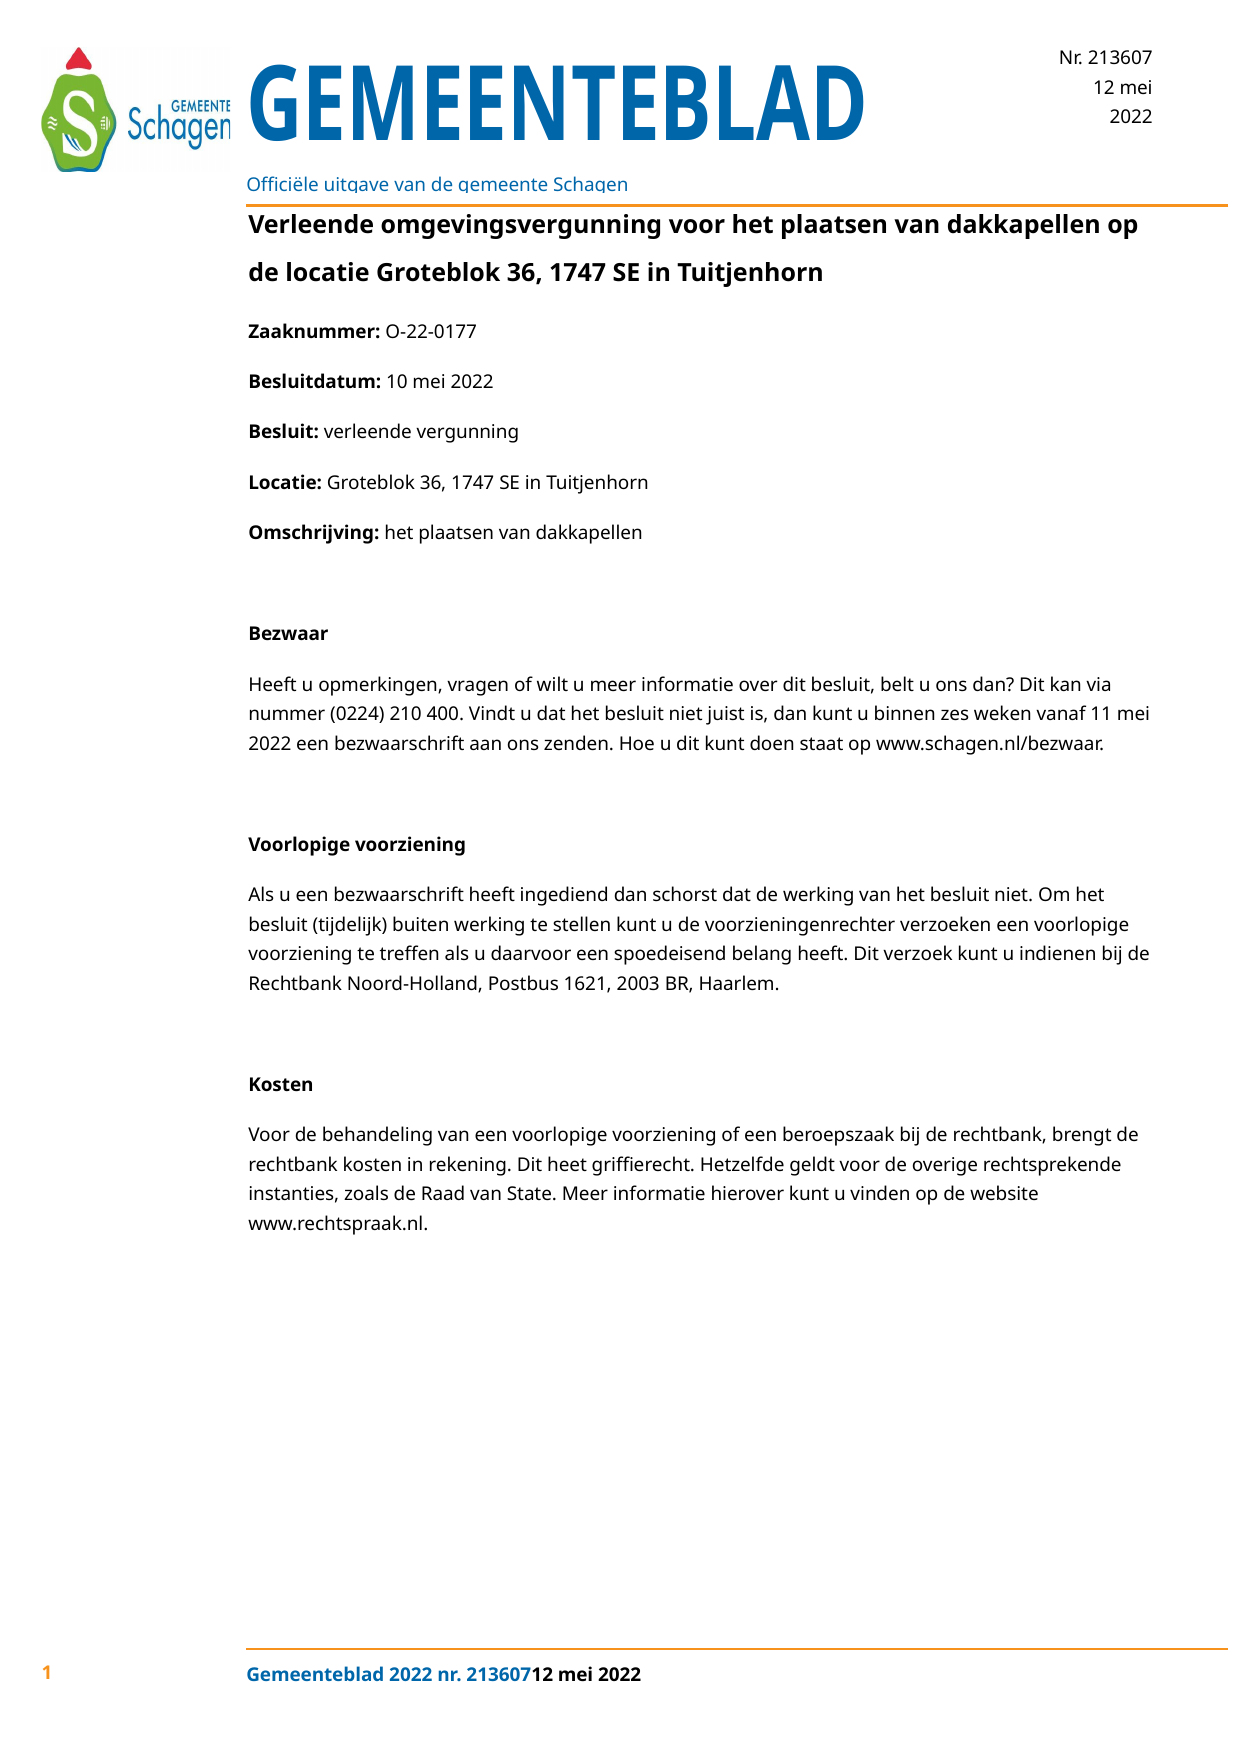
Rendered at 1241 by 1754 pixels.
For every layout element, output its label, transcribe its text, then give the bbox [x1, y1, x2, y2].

text Kosten [248, 1071, 1152, 1097]
picture [41, 47, 231, 172]
text Voorlopige voorziening [248, 831, 1152, 857]
text Locatie: Groteblok 36, 1747 SE in Tuitjenhorn [248, 469, 1152, 495]
text Besluit: verleende vergunning [248, 419, 1152, 444]
text Besluitdatum: 10 mei 2022 [248, 368, 1152, 394]
text Bezwaar [248, 620, 1152, 646]
text Heeft u opmerkingen, vragen of wilt u meer informatie over dit besluit, belt u ons dan? Dit kan via nummer (0224) 210 400. Vindt u dat het besluit niet juist is, dan kunt u binnen zes weken vanaf 11 mei 2022 een bezwaarschrift aan ons zenden. Hoe u dit kunt doen staat op www.schagen.nl/bezwaar. [248, 671, 1152, 756]
text Als u een bezwaarschrift heeft ingediend dan schorst dat de werking van het besluit niet. Om het besluit (tijdelijk) buiten werking te stellen kunt u de voorzieningenrechter verzoeken een voorlopige voorziening te treffen als u daarvoor een spoedeisend belang heeft. Dit verzoek kunt u indienen bij de Rechtbank Noord-Holland, Postbus 1621, 2003 BR, Haarlem. [248, 881, 1152, 996]
text Verleende omgevingsvergunning voor het plaatsen van dakkapellen op de locatie Groteblok 36, 1747 SE in Tuitjenhorn [248, 207, 1152, 288]
text Zaaknummer: O-22-0177 [248, 318, 1152, 344]
text Voor de behandeling van een voorlopige voorziening of een beroepszaak bij de rechtbank, brengt de rechtbank kosten in rekening. Dit heet griffierecht. Hetzelfde geldt voor de overige rechtsprekende instanties, zoals de Raad van State. Meer informatie hierover kunt u vinden op de website www.rechtspraak.nl. [248, 1121, 1152, 1236]
text Omschrijving: het plaatsen van dakkapellen [248, 519, 1152, 545]
